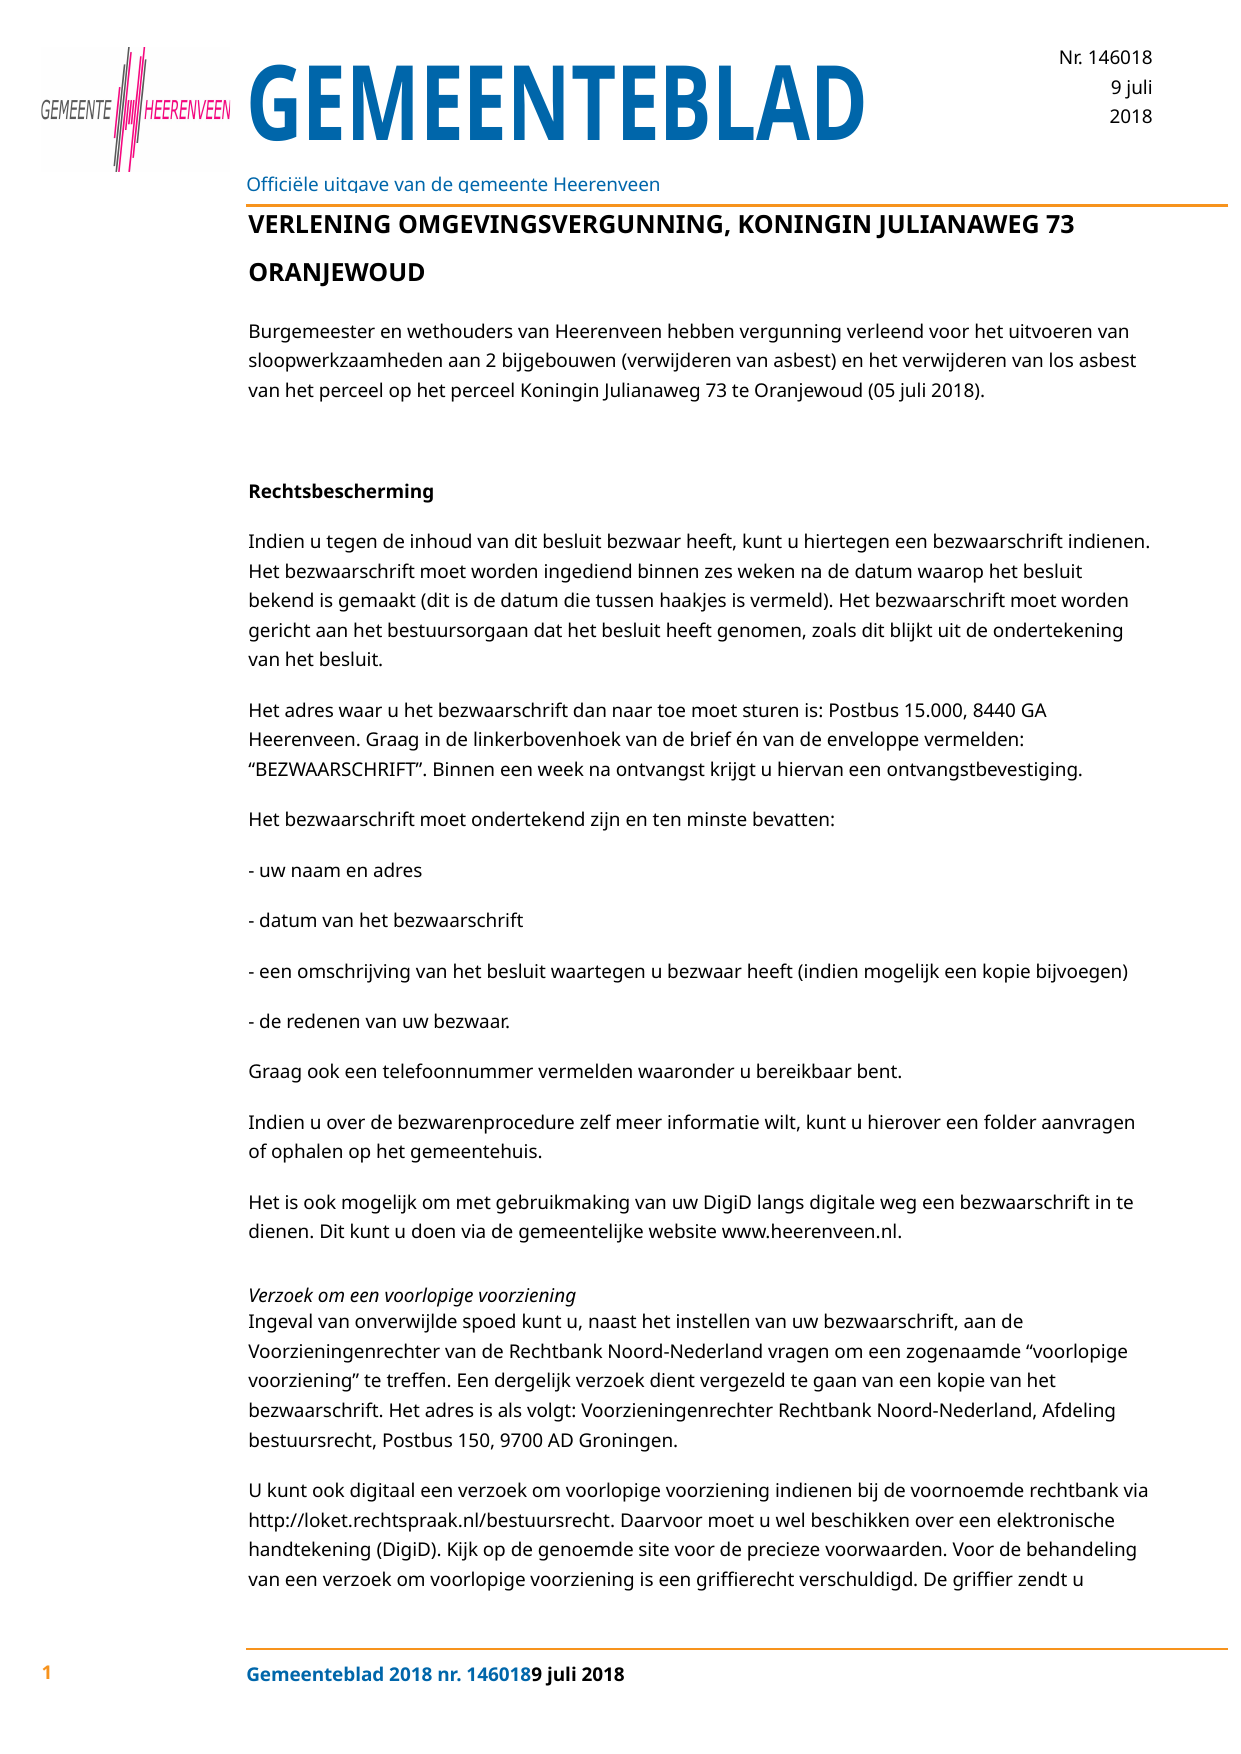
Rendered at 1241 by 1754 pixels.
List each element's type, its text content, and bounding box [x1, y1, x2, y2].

text Het is ook mogelijk om met gebruikmaking van uw DigiD langs digitale weg een bezwaarschrift in te dienen. Dit kunt u doen via de gemeentelijke website www.heerenveen.nl. [248, 1189, 1152, 1244]
text - uw naam en adres [248, 857, 1152, 883]
text Burgemeester en wethouders van Heerenveen hebben vergunning verleend voor het uitvoeren van sloopwerkzaamheden aan 2 bijgebouwen (verwijderen van asbest) en het verwijderen van los asbest van het perceel op het perceel Koningin Julianaweg 73 te Oranjewoud (05 juli 2018). [248, 318, 1152, 403]
picture [41, 47, 231, 172]
text - de redenen van uw bezwaar. [248, 1008, 1152, 1034]
text Het adres waar u het bezwaarschrift dan naar toe moet sturen is: Postbus 15.000, 8440 GA Heerenveen. Graag in de linkerbovenhoek van de brief én van de enveloppe vermelden: “BEZWAARSCHRIFT”. Binnen een week na ontvangst krijgt u hiervan een ontvangstbevestiging. [248, 697, 1152, 782]
text Het bezwaarschrift moet ondertekend zijn en ten minste bevatten: [248, 807, 1152, 832]
text U kunt ook digitaal een verzoek om voorlopige voorziening indienen bij de voornoemde rechtbank via http://loket.rechtspraak.nl/bestuursrecht. Daarvoor moet u wel beschikken over een elektronische handtekening (DigiD). Kijk op de genoemde site voor de precieze voorwaarden. Voor de behandeling van een verzoek om voorlopige voorziening is een griffierecht verschuldigd. De griffier zendt u [248, 1477, 1152, 1592]
text Ingeval van onverwijlde spoed kunt u, naast het instellen van uw bezwaarschrift, aan de Voorzieningenrechter van de Rechtbank Noord-Nederland vragen om een zogenaamde “voorlopige voorziening” te treffen. Een dergelijk verzoek dient vergezeld te gaan van een kopie van het bezwaarschrift. Het adres is als volgt: Voorzieningenrechter Rechtbank Noord-Nederland, Afdeling bestuursrecht, Postbus 150, 9700 AD Groningen. [248, 1308, 1152, 1452]
text Graag ook een telefoonnummer vermelden waaronder u bereikbaar bent. [248, 1059, 1152, 1084]
text - een omschrijving van het besluit waartegen u bezwaar heeft (indien mogelijk een kopie bijvoegen) [248, 958, 1152, 984]
text VERLENING OMGEVINGSVERGUNNING, KONINGIN JULIANAWEG 73 ORANJEWOUD [248, 207, 1152, 288]
text Indien u tegen de inhoud van dit besluit bezwaar heeft, kunt u hiertegen een bezwaarschrift indienen. Het bezwaarschrift moet worden ingediend binnen zes weken na de datum waarop het besluit bekend is gemaakt (dit is de datum die tussen haakjes is vermeld). Het bezwaarschrift moet worden gericht aan het bestuursorgaan dat het besluit heeft genomen, zoals dit blijkt uit de ondertekening van het besluit. [248, 528, 1152, 672]
text Indien u over de bezwarenprocedure zelf meer informatie wilt, kunt u hierover een folder aanvragen of ophalen op het gemeentehuis. [248, 1109, 1152, 1164]
text Verzoek om een voorlopige voorziening [248, 1283, 1152, 1308]
text - datum van het bezwaarschrift [248, 907, 1152, 933]
text Rechtsbescherming [248, 478, 1152, 504]
